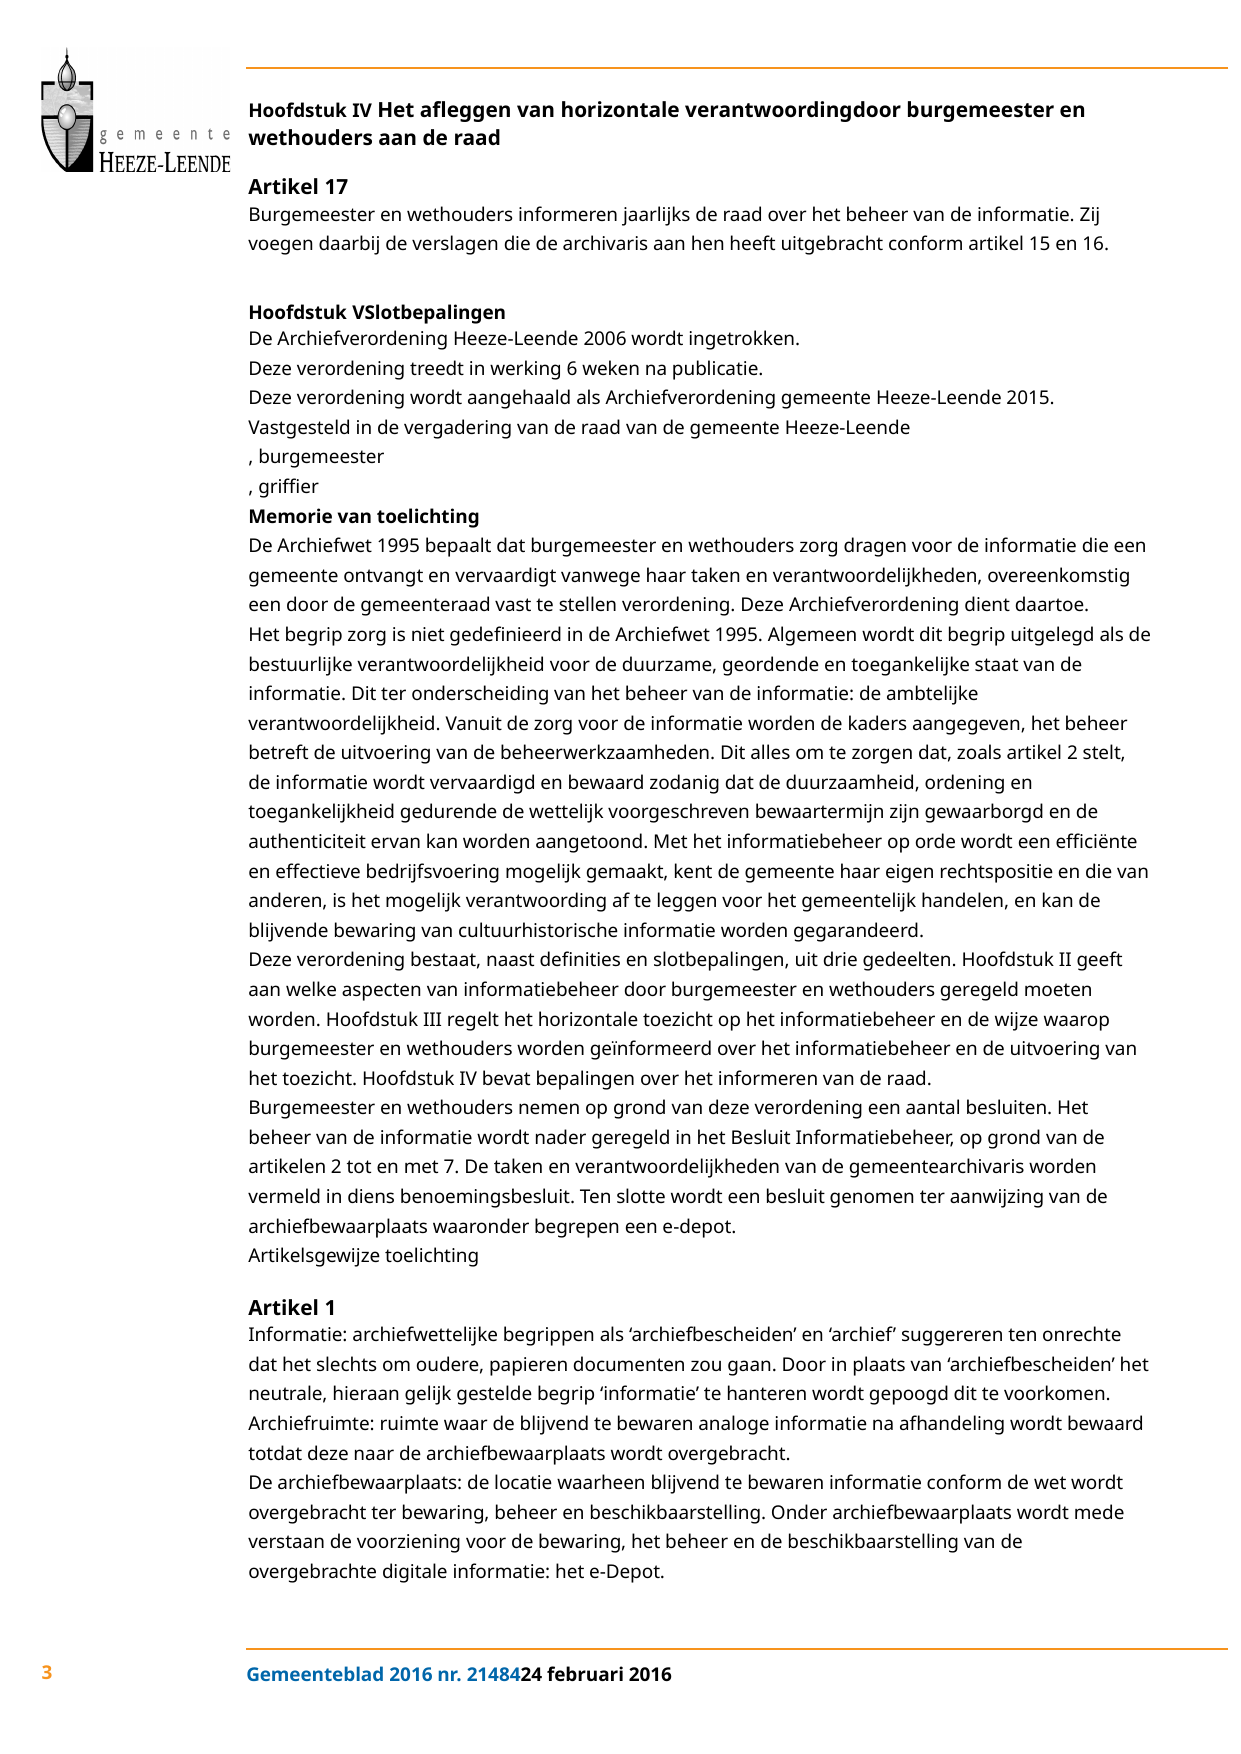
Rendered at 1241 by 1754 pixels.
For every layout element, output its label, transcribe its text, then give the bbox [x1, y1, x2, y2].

text Memorie van toelichting [248, 503, 1152, 529]
text De Archiefverordening Heeze-Leende 2006 wordt ingetrokken. [248, 325, 1152, 351]
text Burgemeester en wethouders nemen op grond van deze verordening een aantal besluiten. Het beheer van de informatie wordt nader geregeld in het Besluit Informatiebeheer, op grond van de artikelen 2 tot en met 7. De taken en verantwoordelijkheden van de gemeentearchivaris worden vermeld in diens benoemingsbesluit. Ten slotte wordt een besluit genomen ter aanwijzing van de archiefbewaarplaats waaronder begrepen een e-depot. [248, 1094, 1152, 1239]
picture [41, 47, 231, 172]
text Artikel 1 [248, 1293, 1152, 1321]
text De archiefbewaarplaats: de locatie waarheen blijvend te bewaren informatie conform de wet wordt overgebracht ter bewaring, beheer en beschikbaarstelling. Onder archiefbewaarplaats wordt mede verstaan de voorziening voor de bewaring, het beheer en de beschikbaarstelling van de overgebrachte digitale informatie: het e-Depot. [248, 1469, 1152, 1584]
text Artikel 17 [248, 172, 1152, 201]
text Het begrip zorg is niet gedefinieerd in de Archiefwet 1995. Algemeen wordt dit begrip uitgelegd als de bestuurlijke verantwoordelijkheid voor de duurzame, geordende en toegankelijke staat van de informatie. Dit ter onderscheiding van het beheer van de informatie: de ambtelijke verantwoordelijkheid. Vanuit de zorg voor de informatie worden de kaders aangegeven, het beheer betreft de uitvoering van de beheerwerkzaamheden. Dit alles om te zorgen dat, zoals artikel 2 stelt, de informatie wordt vervaardigd en bewaard zodanig dat de duurzaamheid, ordening en toegankelijkheid gedurende de wettelijk voorgeschreven bewaartermijn zijn gewaarborgd en de authenticiteit ervan kan worden aangetoond. Met het informatiebeheer op orde wordt een efficiënte en effectieve bedrijfsvoering mogelijk gemaakt, kent de gemeente haar eigen rechtspositie en die van anderen, is het mogelijk verantwoording af te leggen voor het gemeentelijk handelen, en kan de blijvende bewaring van cultuurhistorische informatie worden gegarandeerd. [248, 621, 1152, 943]
text , burgemeester [248, 444, 1152, 469]
text Informatie: archiefwettelijke begrippen als ‘archiefbescheiden’ en ‘archief’ suggereren ten onrechte dat het slechts om oudere, papieren documenten zou gaan. Door in plaats van ‘archiefbescheiden’ het neutrale, hieraan gelijk gestelde begrip ‘informatie’ te hanteren wordt gepoogd dit te voorkomen. [248, 1321, 1152, 1406]
text Deze verordening wordt aangehaald als Archiefverordening gemeente Heeze-Leende 2015. [248, 384, 1152, 410]
text Burgemeester en wethouders informeren jaarlijks de raad over het beheer van de informatie. Zij voegen daarbij de verslagen die de archivaris aan hen heeft uitgebracht conform artikel 15 en 16. [248, 201, 1152, 256]
text , griffier [248, 473, 1152, 499]
text Archiefruimte: ruimte waar de blijvend te bewaren analoge informatie na afhandeling wordt bewaard totdat deze naar de archiefbewaarplaats wordt overgebracht. [248, 1410, 1152, 1465]
text Vastgesteld in de vergadering van de raad van de gemeente Heeze-Leende [248, 414, 1152, 440]
text Deze verordening treedt in werking 6 weken na publicatie. [248, 355, 1152, 381]
text Artikelsgewijze toelichting [248, 1242, 1152, 1268]
text Hoofdstuk VSlotbepalingen [248, 297, 1152, 325]
text Hoofdstuk IV Het afleggen van horizontale verantwoordingdoor burgemeester en wethouders aan de raad [248, 95, 1152, 152]
text De Archiefwet 1995 bepaalt dat burgemeester en wethouders zorg dragen voor de informatie die een gemeente ontvangt en vervaardigt vanwege haar taken en verantwoordelijkheden, overeenkomstig een door de gemeenteraad vast te stellen verordening. Deze Archiefverordening dient daartoe. [248, 532, 1152, 617]
text Deze verordening bestaat, naast definities en slotbepalingen, uit drie gedeelten. Hoofdstuk II geeft aan welke aspecten van informatiebeheer door burgemeester en wethouders geregeld moeten worden. Hoofdstuk III regelt het horizontale toezicht op het informatiebeheer en de wijze waarop burgemeester en wethouders worden geïnformeerd over het informatiebeheer en de uitvoering van het toezicht. Hoofdstuk IV bevat bepalingen over het informeren van de raad. [248, 947, 1152, 1091]
